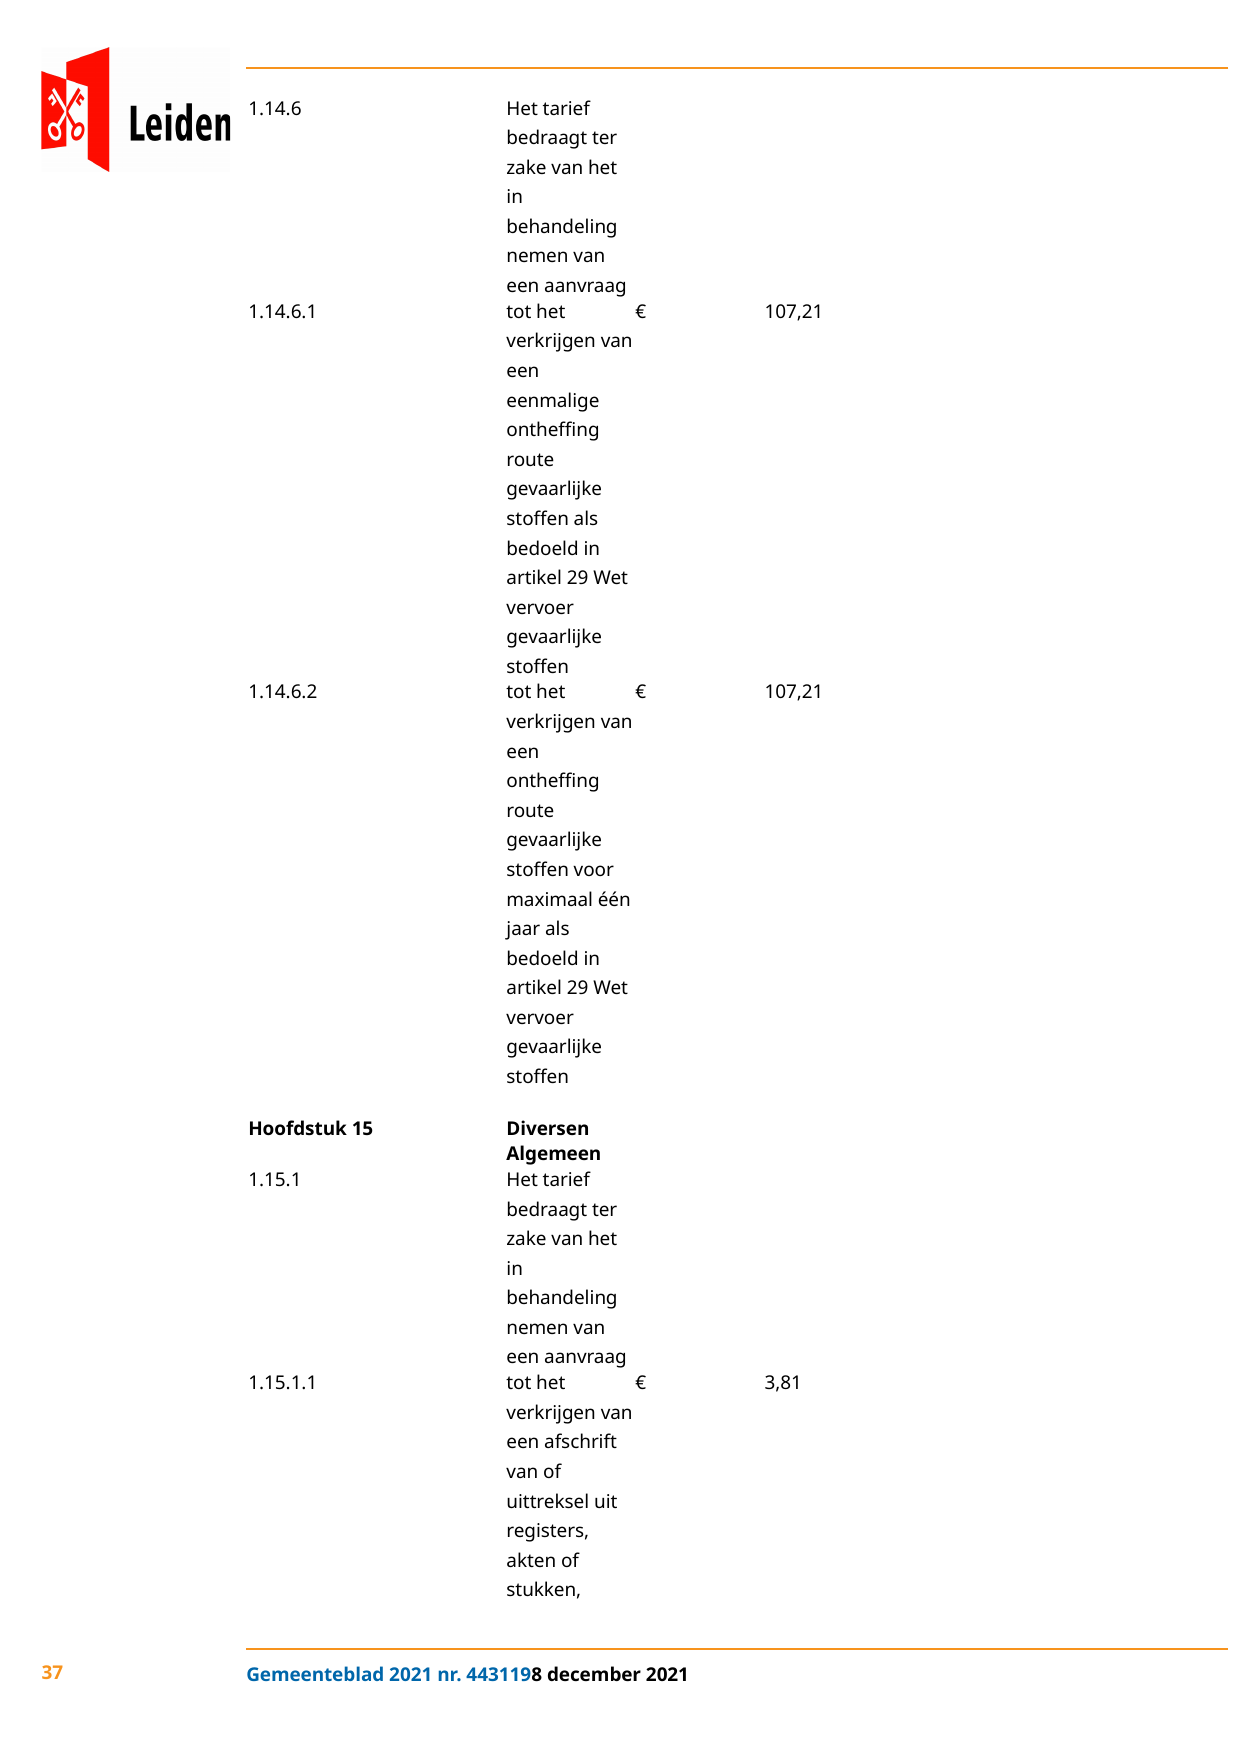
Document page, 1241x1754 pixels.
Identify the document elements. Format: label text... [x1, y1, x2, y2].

table_cell € [635, 298, 764, 679]
table_cell [635, 1089, 764, 1115]
table_cell tot het verkrijgen van een ontheffing route gevaarlijke stoffen voor maximaal één jaar als bedoeld in artikel 29 Wet vervoer gevaarlijke stoffen [506, 679, 635, 1089]
table_cell Het tarief bedraagt ter zake van het in behandeling nemen van een aanvraag [506, 1166, 635, 1369]
table_cell [764, 1089, 1022, 1115]
table_cell 1.15.1.1 [248, 1370, 506, 1602]
table_cell Diversen [506, 1115, 635, 1141]
table_cell 1.14.6.1 [248, 298, 506, 679]
table_cell [764, 1141, 1022, 1166]
table_cell Hoofdstuk 15 [248, 1115, 506, 1141]
table_cell Het tarief bedraagt ter zake van het in behandeling nemen van een aanvraag [506, 95, 635, 298]
table_cell [635, 1115, 764, 1141]
table_cell [248, 1089, 506, 1115]
picture [41, 47, 231, 172]
table_cell [764, 95, 1022, 298]
table_cell 107,21 [764, 679, 1022, 1089]
table_cell [764, 1115, 1022, 1141]
table_cell [635, 95, 764, 298]
table_cell 1.15.1 [248, 1166, 506, 1369]
table_cell [248, 1141, 506, 1166]
table_cell 107,21 [764, 298, 1022, 679]
table_cell tot het verkrijgen van een afschrift van of uittreksel uit registers, akten of stukken, [506, 1370, 635, 1602]
table_cell 3,81 [764, 1370, 1022, 1602]
table_cell € [635, 679, 764, 1089]
table_cell [506, 1089, 635, 1115]
table_cell [764, 1166, 1022, 1369]
table_cell € [635, 1370, 764, 1602]
table_cell 1.14.6 [248, 95, 506, 298]
table_cell 1.14.6.2 [248, 679, 506, 1089]
table_cell tot het verkrijgen van een eenmalige ontheffing route gevaarlijke stoffen als bedoeld in artikel 29 Wet vervoer gevaarlijke stoffen [506, 298, 635, 679]
table_cell Algemeen [506, 1141, 635, 1166]
table_cell [635, 1141, 764, 1166]
table_cell [635, 1166, 764, 1369]
